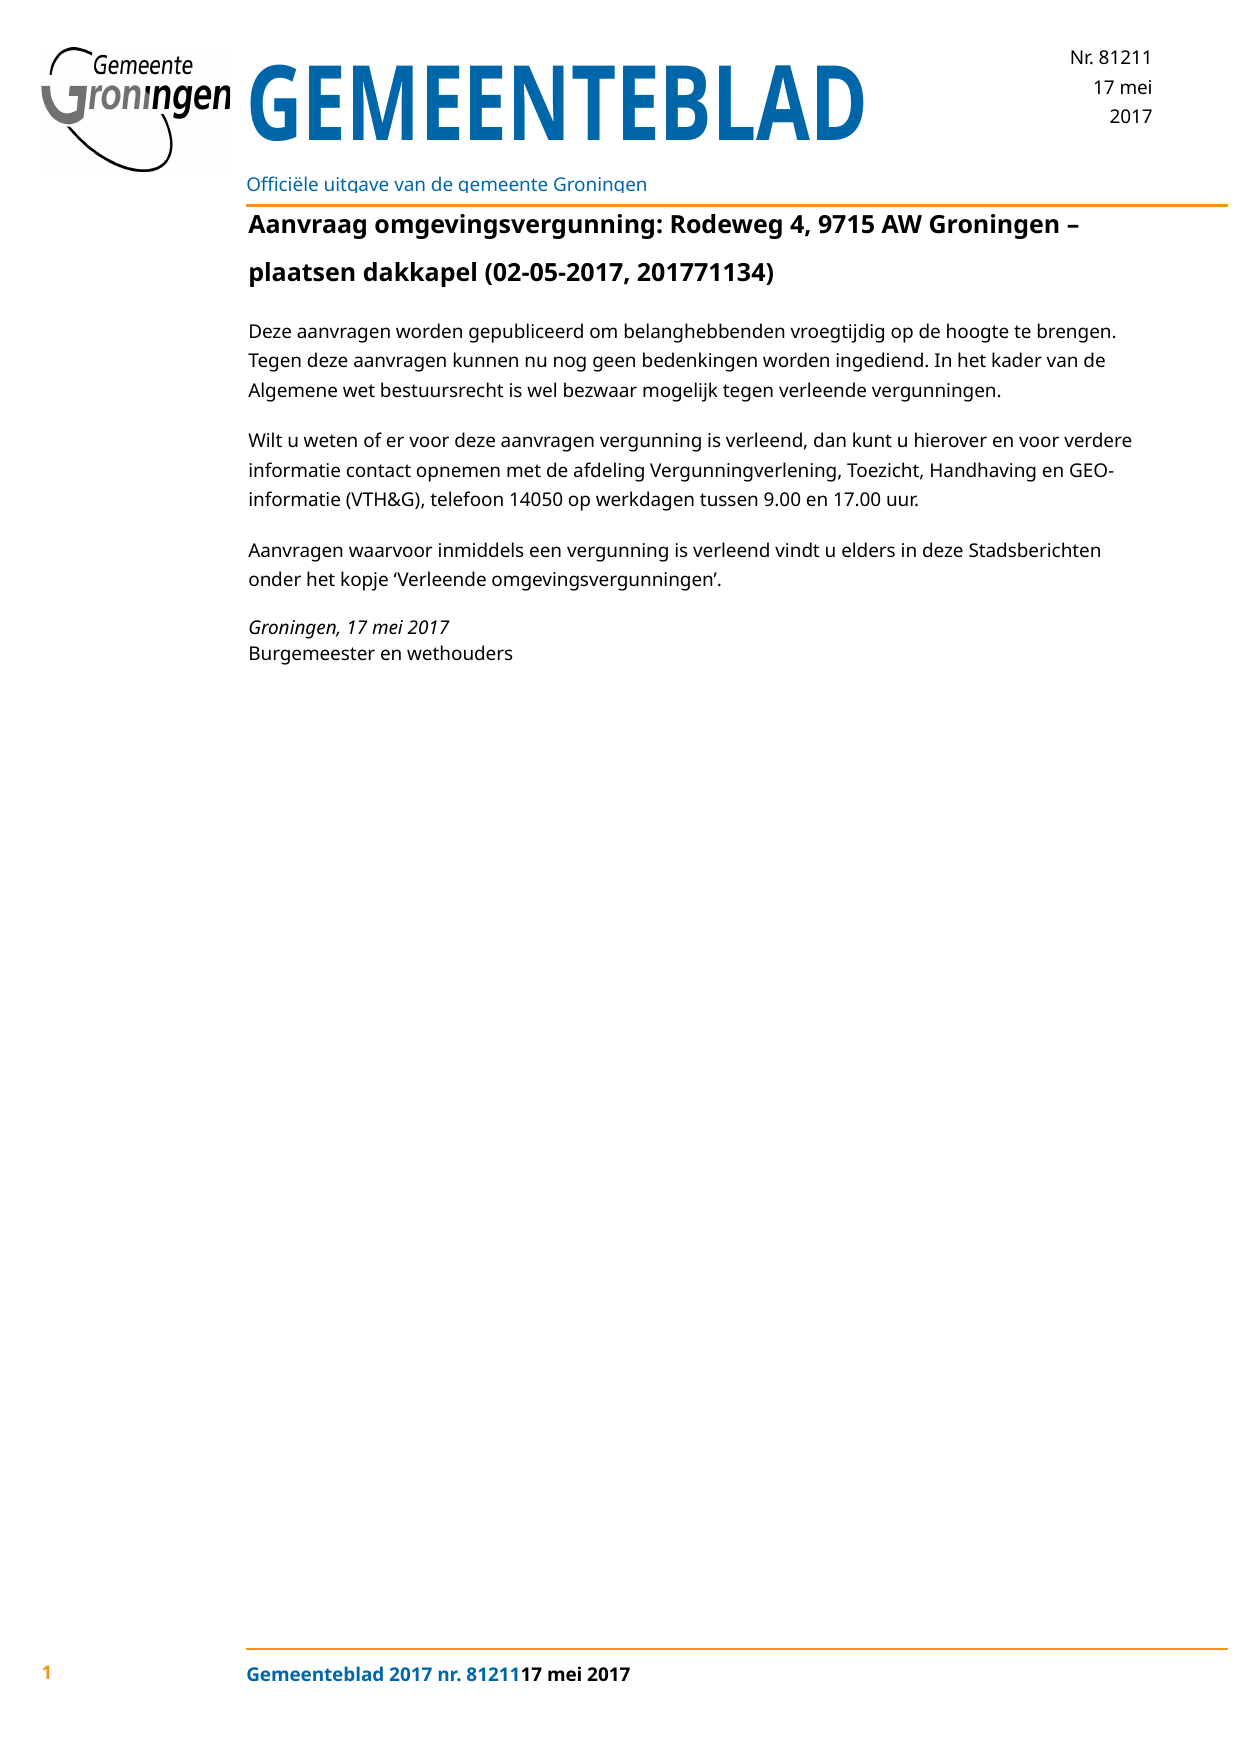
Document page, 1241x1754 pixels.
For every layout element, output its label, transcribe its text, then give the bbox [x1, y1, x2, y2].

text Groningen, 17 mei 2017 [248, 614, 1152, 640]
text Wilt u weten of er voor deze aanvragen vergunning is verleend, dan kunt u hierover en voor verdere informatie contact opnemen met de afdeling Vergunningverlening, Toezicht, Handhaving en GEO-informatie (VTH&G), telefoon 14050 op werkdagen tussen 9.00 en 17.00 uur. [248, 427, 1152, 512]
text Aanvragen waarvoor inmiddels een vergunning is verleend vindt u elders in deze Stadsberichten onder het kopje ‘Verleende omgevingsvergunningen’. [248, 537, 1152, 592]
text Burgemeester en wethouders [248, 640, 1152, 666]
text Aanvraag omgevingsvergunning: Rodeweg 4, 9715 AW Groningen – plaatsen dakkapel (02-05-2017, 201771134) [248, 207, 1152, 288]
text Deze aanvragen worden gepubliceerd om belanghebbenden vroegtijdig op de hoogte te brengen. Tegen deze aanvragen kunnen nu nog geen bedenkingen worden ingediend. In het kader van de Algemene wet bestuursrecht is wel bezwaar mogelijk tegen verleende vergunningen. [248, 318, 1152, 403]
picture [41, 47, 231, 172]
